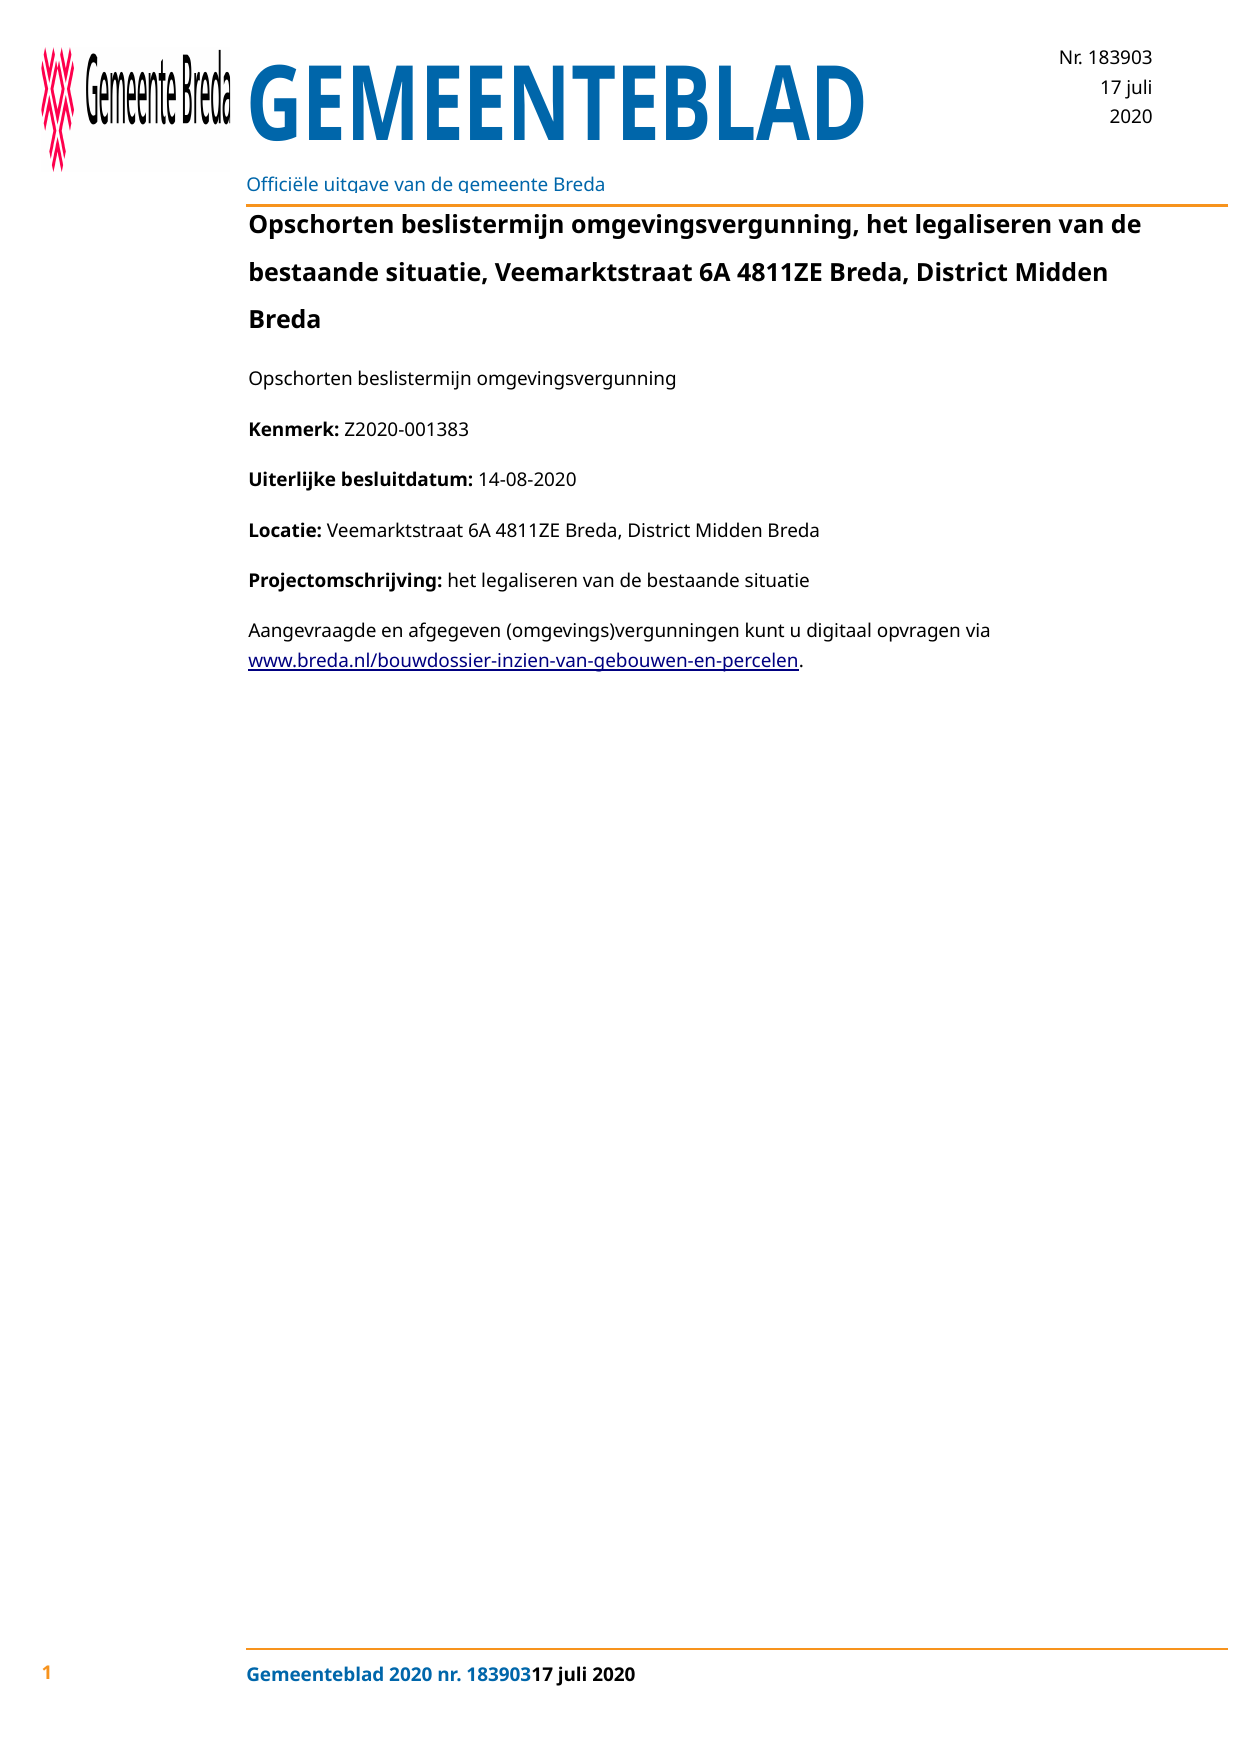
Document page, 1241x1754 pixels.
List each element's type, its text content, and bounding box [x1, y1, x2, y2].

text Kenmerk: Z2020-001383 [248, 416, 1152, 442]
text Aangevraagde en afgegeven (omgevings)vergunningen kunt u digitaal opvragen via www.breda.nl/bouwdossier-inzien-van-gebouwen-en-percelen. [248, 618, 1152, 673]
picture [41, 47, 231, 172]
text Locatie: Veemarktstraat 6A 4811ZE Breda, District Midden Breda [248, 517, 1152, 542]
text Projectomschrijving: het legaliseren van de bestaande situatie [248, 567, 1152, 593]
text Opschorten beslistermijn omgevingsvergunning, het legaliseren van de bestaande situatie, Veemarktstraat 6A 4811ZE Breda, District Midden Breda [248, 207, 1152, 336]
text Opschorten beslistermijn omgevingsvergunning [248, 366, 1152, 391]
text Uiterlijke besluitdatum: 14-08-2020 [248, 466, 1152, 492]
